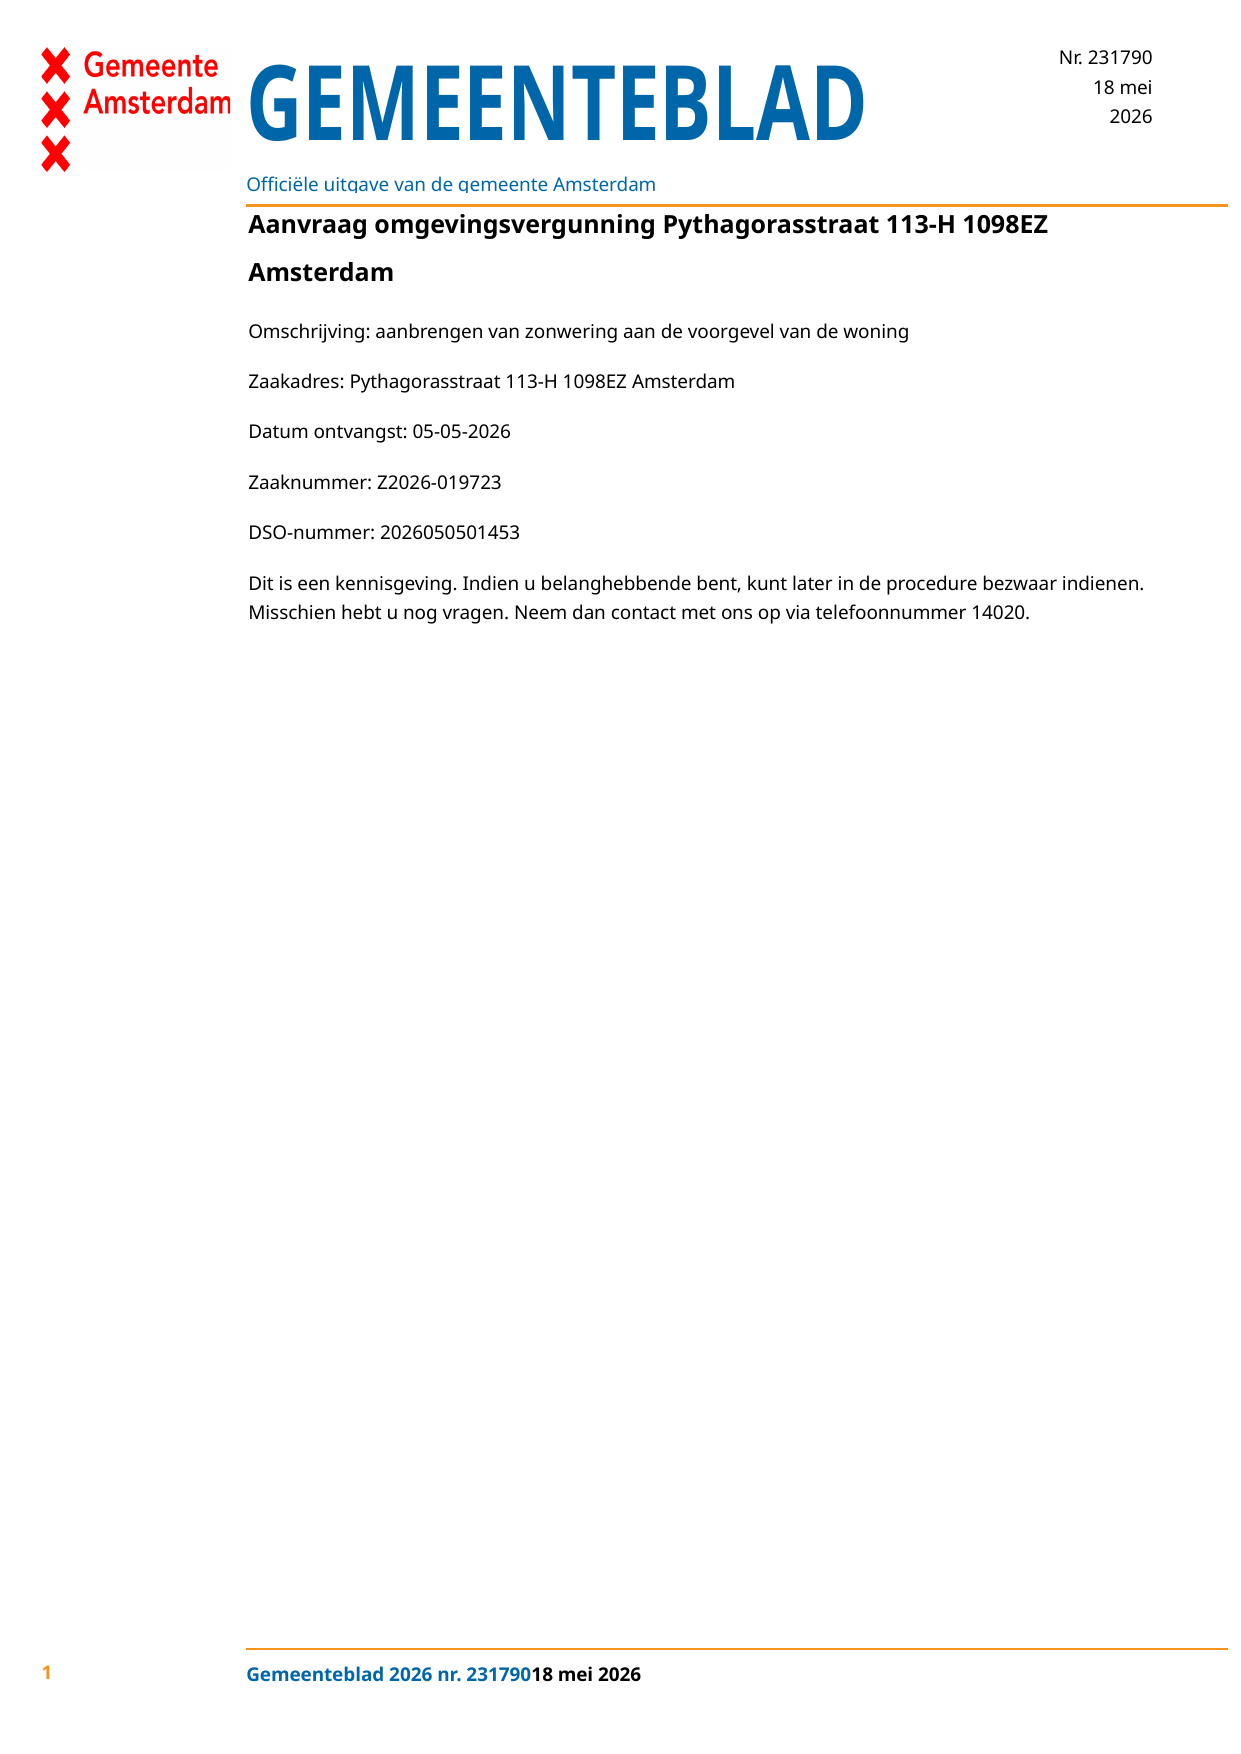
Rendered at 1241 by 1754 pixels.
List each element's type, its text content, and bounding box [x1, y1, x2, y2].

text Zaaknummer: Z2026-019723 [248, 469, 1152, 495]
text Aanvraag omgevingsvergunning Pythagorasstraat 113-H 1098EZ Amsterdam [248, 207, 1152, 288]
picture [41, 47, 231, 172]
text DSO-nummer: 2026050501453 [248, 519, 1152, 545]
text Datum ontvangst: 05-05-2026 [248, 419, 1152, 444]
text Dit is een kennisgeving. Indien u belanghebbende bent, kunt later in de procedure bezwaar indienen. Misschien hebt u nog vragen. Neem dan contact met ons op via telefoonnummer 14020. [248, 570, 1152, 625]
text Omschrijving: aanbrengen van zonwering aan de voorgevel van de woning [248, 318, 1152, 344]
text Zaakadres: Pythagorasstraat 113-H 1098EZ Amsterdam [248, 368, 1152, 394]
